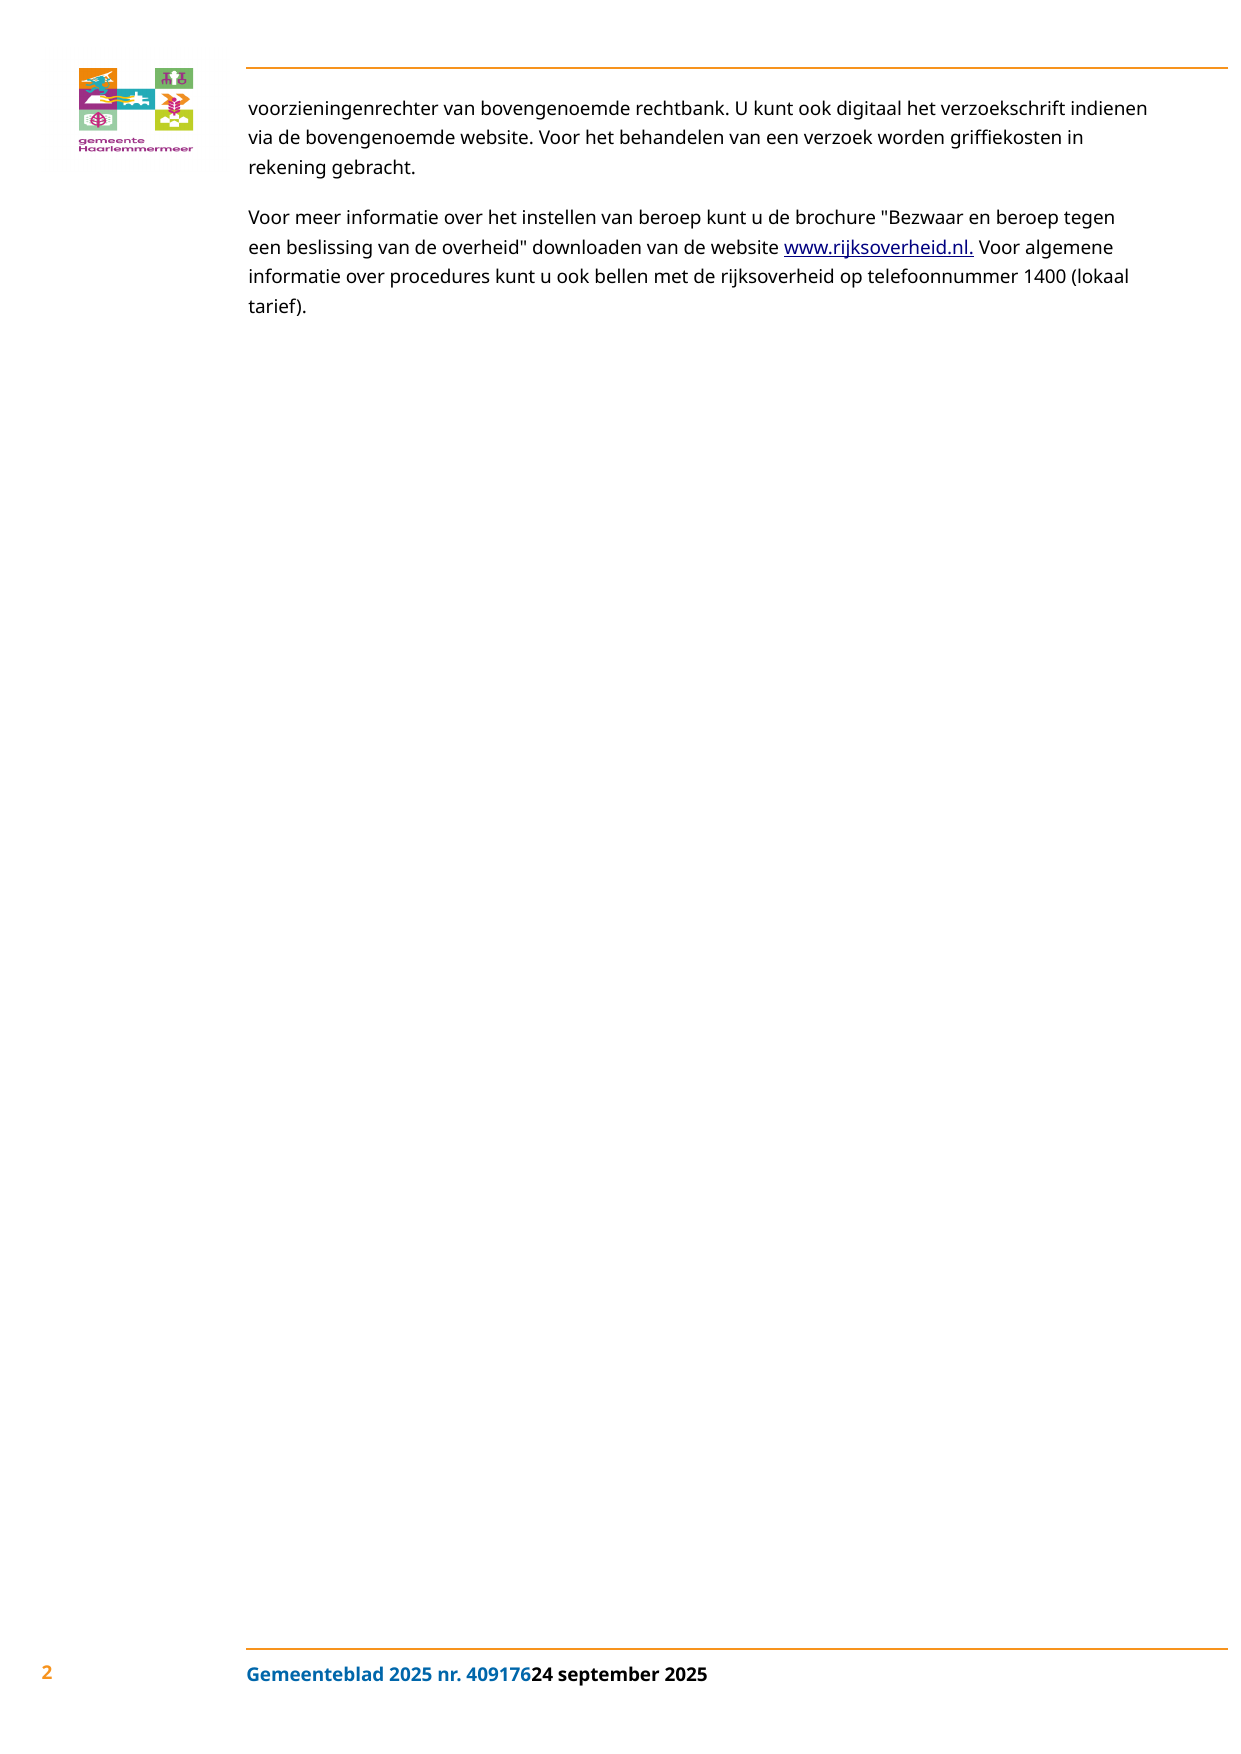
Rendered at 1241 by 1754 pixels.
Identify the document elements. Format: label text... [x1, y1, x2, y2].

text Voor meer informatie over het instellen van beroep kunt u de brochure "Bezwaar en beroep tegen een beslissing van de overheid" downloaden van de website www.rijksoverheid.nl. Voor algemene informatie over procedures kunt u ook bellen met de rijksoverheid op telefoonnummer 1400 (lokaal tarief). [248, 204, 1152, 319]
picture [41, 47, 231, 172]
text voorzieningenrechter van bovengenoemde rechtbank. U kunt ook digitaal het verzoekschrift indienen via de bovengenoemde website. Voor het behandelen van een verzoek worden griffiekosten in rekening gebracht. [248, 95, 1152, 180]
